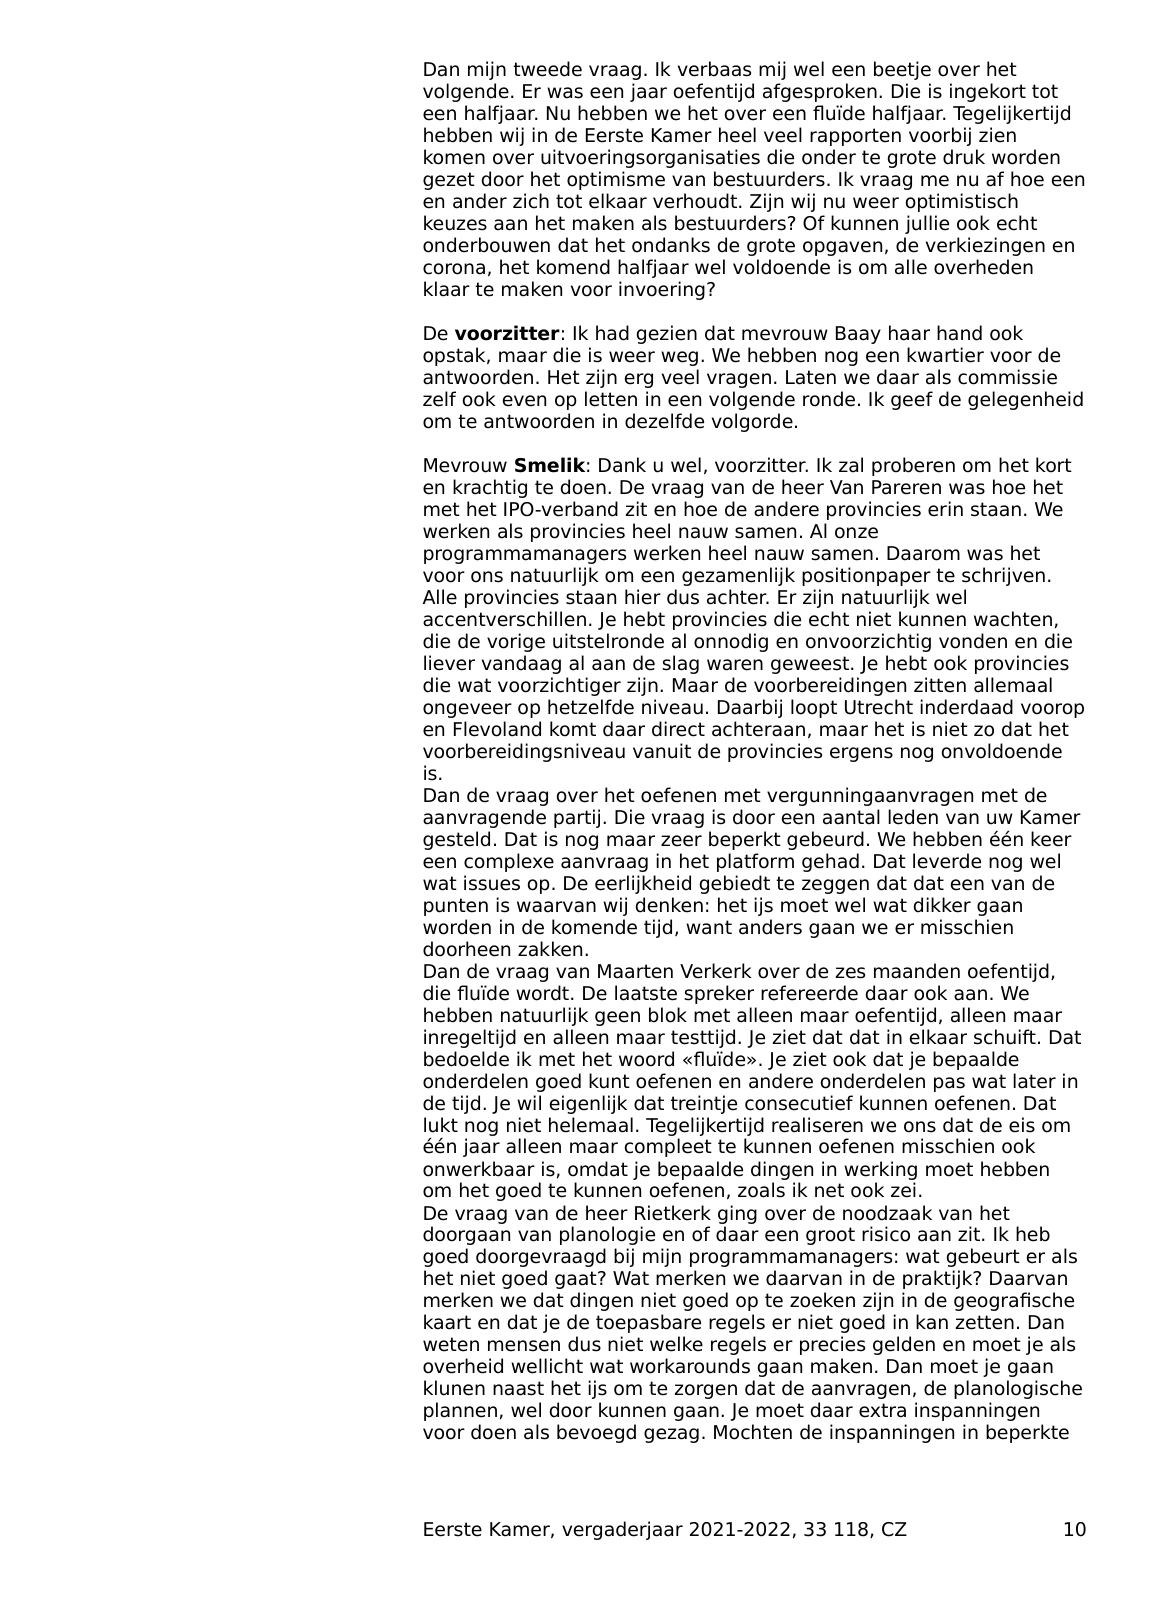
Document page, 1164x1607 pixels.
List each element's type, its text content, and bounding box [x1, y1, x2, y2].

text Dan de vraag van Maarten Verkerk over de zes maanden oefentijd, die fluïde wordt. De laatste spreker refereerde daar ook aan. We hebben natuurlijk geen blok met alleen maar oefentijd, alleen maar inregeltijd en alleen maar testtijd. Je ziet dat dat in elkaar schuift. Dat bedoelde ik met het woord «fluïde». Je ziet ook dat je bepaalde onderdelen goed kunt oefenen en andere onderdelen pas wat later in de tijd. Je wil eigenlijk dat treintje consecutief kunnen oefenen. Dat lukt nog niet helemaal. Tegelijkertijd realiseren we ons dat de eis om één jaar alleen maar compleet te kunnen oefenen misschien ook onwerkbaar is, omdat je bepaalde dingen in werking moet hebben om het goed te kunnen oefenen, zoals ik net ook zei. [422, 961, 1087, 1202]
text De vraag van de heer Rietkerk ging over de noodzaak van het doorgaan van planologie en of daar een groot risico aan zit. Ik heb goed doorgevraagd bij mijn programmamanagers: wat gebeurt er als het niet goed gaat? Wat merken we daarvan in de praktijk? Daarvan merken we dat dingen niet goed op te zoeken zijn in de geografische kaart en dat je de toepasbare regels er niet goed in kan zetten. Dan weten mensen dus niet welke regels er precies gelden en moet je als overheid wellicht wat workarounds gaan maken. Dan moet je gaan klunen naast het ijs om te zorgen dat de aanvragen, de planologische plannen, wel door kunnen gaan. Je moet daar extra inspanningen voor doen als bevoegd gezag. Mochten de inspanningen in beperkte [422, 1202, 1087, 1444]
text Mevrouw Smelik: Dank u wel, voorzitter. Ik zal proberen om het kort en krachtig te doen. De vraag van de heer Van Pareren was hoe het met het IPO-verband zit en hoe de andere provincies erin staan. We werken als provincies heel nauw samen. Al onze programmamanagers werken heel nauw samen. Daarom was het voor ons natuurlijk om een gezamenlijk positionpaper te schrijven. Alle provincies staan hier dus achter. Er zijn natuurlijk wel accentverschillen. Je hebt provincies die echt niet kunnen wachten, die de vorige uitstelronde al onnodig en onvoorzichtig vonden en die liever vandaag al aan de slag waren geweest. Je hebt ook provincies die wat voorzichtiger zijn. Maar de voorbereidingen zitten allemaal ongeveer op hetzelfde niveau. Daarbij loopt Utrecht inderdaad voorop en Flevoland komt daar direct achteraan, maar het is niet zo dat het voorbereidingsniveau vanuit de provincies ergens nog onvoldoende is. [422, 455, 1087, 785]
text Dan de vraag over het oefenen met vergunningaanvragen met de aanvragende partij. Die vraag is door een aantal leden van uw Kamer gesteld. Dat is nog maar zeer beperkt gebeurd. We hebben één keer een complexe aanvraag in het platform gehad. Dat leverde nog wel wat issues op. De eerlijkheid gebiedt te zeggen dat dat een van de punten is waarvan wij denken: het ijs moet wel wat dikker gaan worden in de komende tijd, want anders gaan we er misschien doorheen zakken. [422, 785, 1087, 961]
text De voorzitter: Ik had gezien dat mevrouw Baay haar hand ook opstak, maar die is weer weg. We hebben nog een kwartier voor de antwoorden. Het zijn erg veel vragen. Laten we daar als commissie zelf ook even op letten in een volgende ronde. Ik geef de gelegenheid om te antwoorden in dezelfde volgorde. [422, 323, 1087, 433]
text Dan mijn tweede vraag. Ik verbaas mij wel een beetje over het volgende. Er was een jaar oefentijd afgesproken. Die is ingekort tot een halfjaar. Nu hebben we het over een fluïde halfjaar. Tegelijkertijd hebben wij in de Eerste Kamer heel veel rapporten voorbij zien komen over uitvoeringsorganisaties die onder te grote druk worden gezet door het optimisme van bestuurders. Ik vraag me nu af hoe een en ander zich tot elkaar verhoudt. Zijn wij nu weer optimistisch keuzes aan het maken als bestuurders? Of kunnen jullie ook echt onderbouwen dat het ondanks de grote opgaven, de verkiezingen en corona, het komend halfjaar wel voldoende is om alle overheden klaar te maken voor invoering? [422, 59, 1087, 301]
